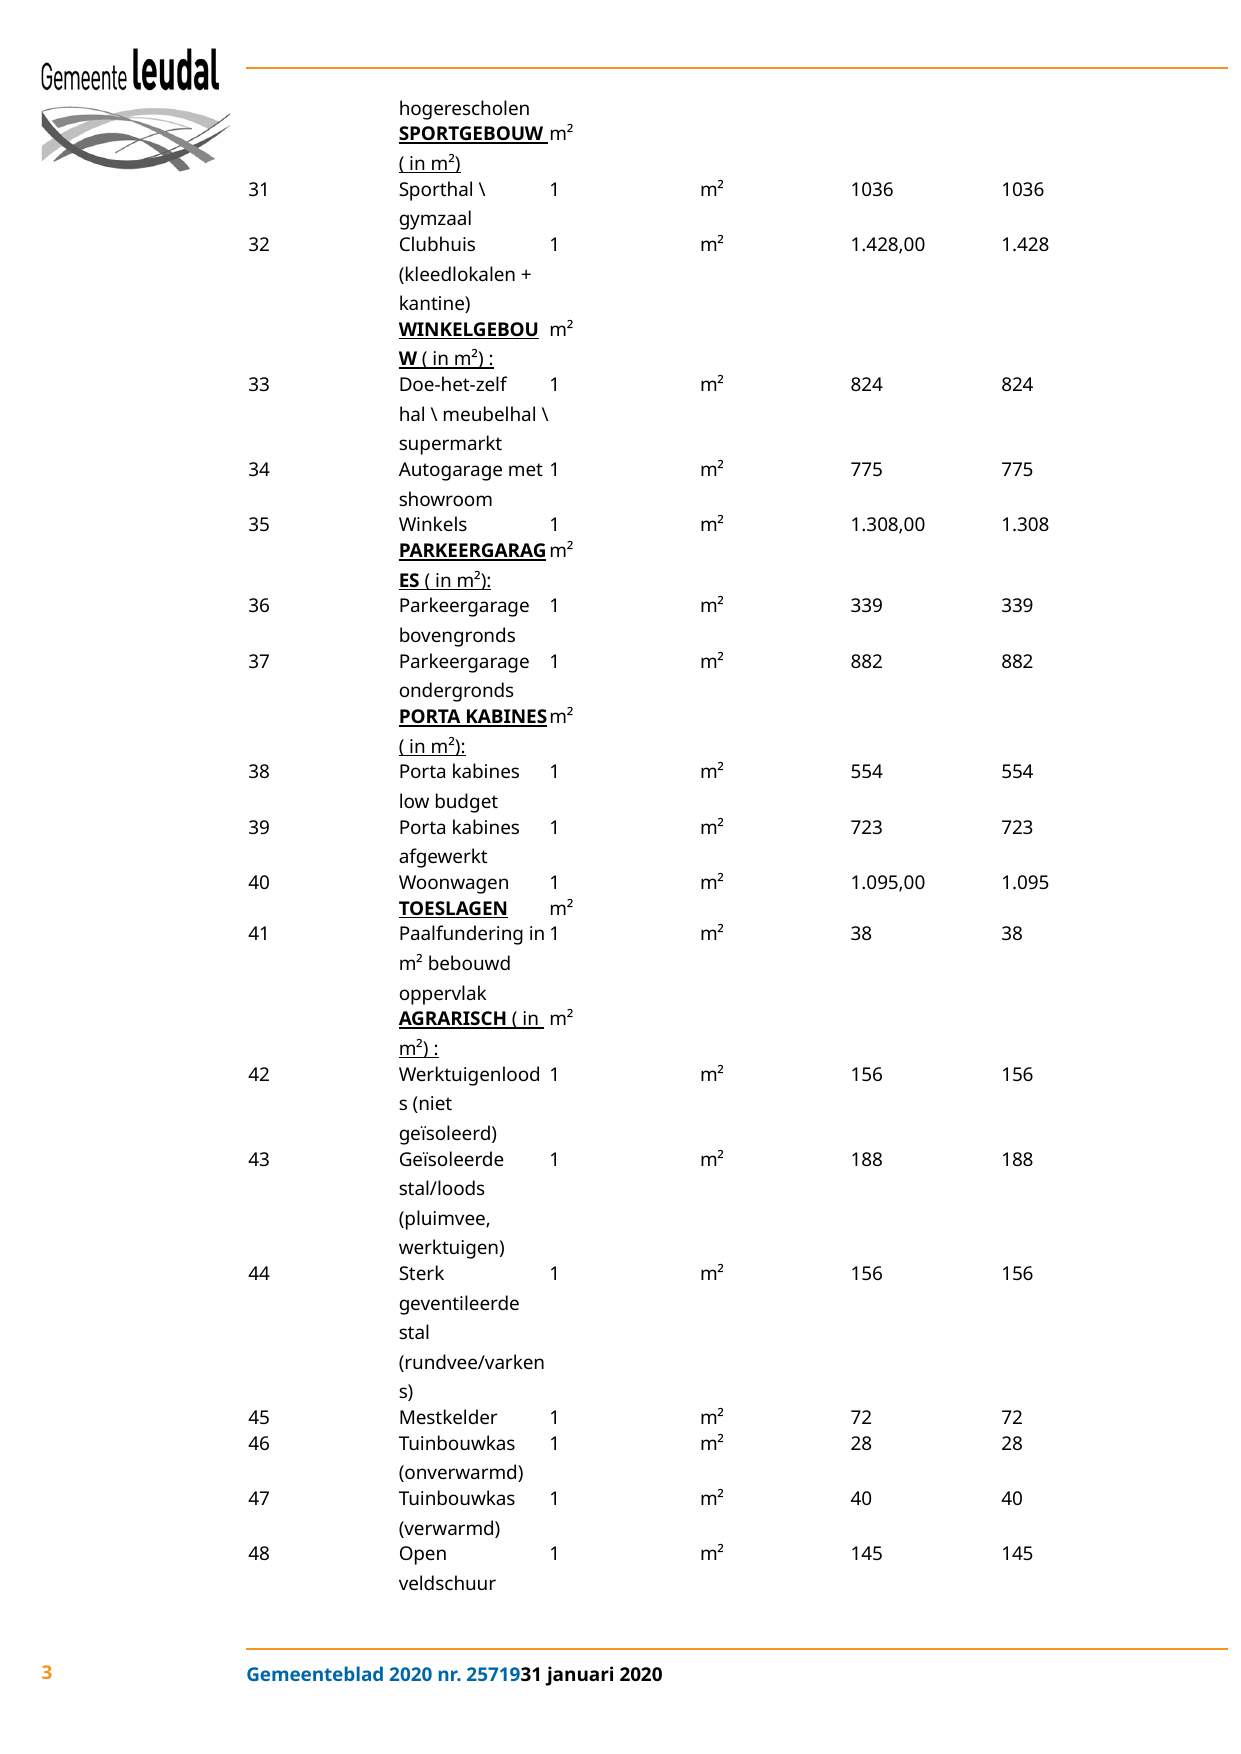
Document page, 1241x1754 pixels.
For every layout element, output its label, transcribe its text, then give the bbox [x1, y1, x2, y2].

table_cell 1 [549, 869, 700, 895]
table_cell m² [700, 814, 850, 869]
table_cell [1001, 95, 1152, 121]
table_cell [700, 895, 850, 921]
table_cell Mestkelder [399, 1404, 549, 1430]
table_cell 1.308,00 [850, 512, 1001, 537]
table_cell 339 [1001, 593, 1152, 648]
table_cell m² [700, 231, 850, 316]
table_cell Autogarage met showroom [399, 456, 549, 512]
table_cell m² [549, 1006, 700, 1061]
table_cell Sterk geventileerde stal (rundvee/varkens) [399, 1260, 549, 1404]
table_cell [850, 1006, 1001, 1061]
table_cell Werktuigenloods (niet geïsoleerd) [399, 1061, 549, 1146]
table_cell Open veldschuur [399, 1541, 549, 1596]
table_cell m² [700, 1404, 850, 1430]
table_cell [850, 537, 1001, 593]
table_cell 31 [248, 176, 398, 231]
table_cell [248, 895, 398, 921]
table_cell m² [700, 648, 850, 703]
table_cell 28 [850, 1430, 1001, 1485]
table_cell 36 [248, 593, 398, 648]
table_cell [549, 95, 700, 121]
table_cell 39 [248, 814, 398, 869]
table_cell 1.308 [1001, 512, 1152, 537]
table_cell m² [700, 593, 850, 648]
table_cell [1001, 895, 1152, 921]
table_cell [1001, 316, 1152, 371]
table_cell 1 [549, 814, 700, 869]
table_cell [850, 895, 1001, 921]
table_cell 1 [549, 1485, 700, 1541]
table_cell [248, 121, 398, 176]
table_cell [700, 95, 850, 121]
table_cell 1 [549, 1404, 700, 1430]
table_cell [248, 537, 398, 593]
table_cell [248, 95, 398, 121]
table_cell 824 [1001, 371, 1152, 456]
table_cell 35 [248, 512, 398, 537]
table_cell SPORTGEBOUW ( in m²) [399, 121, 549, 176]
table_cell m² [700, 1146, 850, 1260]
table_cell 72 [850, 1404, 1001, 1430]
table_cell [1001, 703, 1152, 758]
table_cell m² [700, 1061, 850, 1146]
table_cell 1 [549, 1146, 700, 1260]
table_cell 339 [850, 593, 1001, 648]
table_cell 1 [549, 1260, 700, 1404]
table_cell [850, 95, 1001, 121]
table_cell 34 [248, 456, 398, 512]
table_cell [700, 316, 850, 371]
table_cell 824 [850, 371, 1001, 456]
table_cell 1 [549, 176, 700, 231]
table_cell [700, 1006, 850, 1061]
table_cell 42 [248, 1061, 398, 1146]
table_cell Parkeergarage ondergronds [399, 648, 549, 703]
table_cell TOESLAGEN [399, 895, 549, 921]
table_cell 38 [850, 921, 1001, 1006]
table_cell 1 [549, 512, 700, 537]
table_cell 37 [248, 648, 398, 703]
table_cell [1001, 1006, 1152, 1061]
table_cell m² [700, 921, 850, 1006]
table_cell 1036 [1001, 176, 1152, 231]
table_cell 41 [248, 921, 398, 1006]
table_cell 156 [850, 1061, 1001, 1146]
table_cell 44 [248, 1260, 398, 1404]
table_cell 1 [549, 371, 700, 456]
table_cell Winkels [399, 512, 549, 537]
table_cell 1.428 [1001, 231, 1152, 316]
table_cell [1001, 121, 1152, 176]
table_cell 33 [248, 371, 398, 456]
table_cell Geïsoleerde stal/loods (pluimvee, werktuigen) [399, 1146, 549, 1260]
picture [41, 47, 231, 172]
table_cell 554 [850, 759, 1001, 814]
table_cell Doe-het-zelf hal \ meubelhal \ supermarkt [399, 371, 549, 456]
table_cell [700, 537, 850, 593]
table_cell 1.095,00 [850, 869, 1001, 895]
table_cell 188 [1001, 1146, 1152, 1260]
table_cell m² [549, 895, 700, 921]
table_cell WINKELGEBOUW ( in m²) : [399, 316, 549, 371]
table_cell m² [700, 456, 850, 512]
table_cell 775 [850, 456, 1001, 512]
table_cell [248, 1006, 398, 1061]
table_cell 28 [1001, 1430, 1152, 1485]
table_cell m² [549, 703, 700, 758]
table_cell 1 [549, 648, 700, 703]
table_cell [850, 316, 1001, 371]
table_cell 38 [1001, 921, 1152, 1006]
table_cell 43 [248, 1146, 398, 1260]
table_cell PARKEERGARAGES ( in m²): [399, 537, 549, 593]
table_cell 1 [549, 1430, 700, 1485]
table_cell [248, 316, 398, 371]
table_cell [1001, 537, 1152, 593]
table_cell Paalfundering in m² bebouwd oppervlak [399, 921, 549, 1006]
table_cell 882 [850, 648, 1001, 703]
table_cell Porta kabines afgewerkt [399, 814, 549, 869]
table_cell 40 [248, 869, 398, 895]
table_cell 1036 [850, 176, 1001, 231]
table_cell [700, 121, 850, 176]
table_cell m² [700, 1260, 850, 1404]
table_cell AGRARISCH ( in m²) : [399, 1006, 549, 1061]
table_cell hogerescholen [399, 95, 549, 121]
table_cell Tuinbouwkas (onverwarmd) [399, 1430, 549, 1485]
table_cell Tuinbouwkas (verwarmd) [399, 1485, 549, 1541]
table_cell m² [700, 512, 850, 537]
table_cell 882 [1001, 648, 1152, 703]
table_cell m² [700, 869, 850, 895]
table_cell [850, 121, 1001, 176]
table_cell 1 [549, 759, 700, 814]
table_cell m² [549, 316, 700, 371]
table_cell 156 [1001, 1260, 1152, 1404]
table_cell 40 [850, 1485, 1001, 1541]
table_cell m² [700, 1430, 850, 1485]
table_cell 32 [248, 231, 398, 316]
table_cell Parkeergarage bovengronds [399, 593, 549, 648]
table_cell 1 [549, 456, 700, 512]
table_cell 1 [549, 231, 700, 316]
table_cell Porta kabines low budget [399, 759, 549, 814]
table_cell [700, 703, 850, 758]
table_cell 775 [1001, 456, 1152, 512]
table_cell 1.428,00 [850, 231, 1001, 316]
table_cell 145 [850, 1541, 1001, 1596]
table_cell Sporthal \ gymzaal [399, 176, 549, 231]
table_cell 1 [549, 921, 700, 1006]
table_cell PORTA KABINES ( in m²): [399, 703, 549, 758]
table_cell m² [700, 1541, 850, 1596]
table_cell [248, 703, 398, 758]
table_cell 1 [549, 593, 700, 648]
table_cell [850, 703, 1001, 758]
table_cell m² [700, 371, 850, 456]
table_cell m² [549, 537, 700, 593]
table_cell 45 [248, 1404, 398, 1430]
table_cell Woonwagen [399, 869, 549, 895]
table_cell m² [549, 121, 700, 176]
table_cell 156 [850, 1260, 1001, 1404]
table_cell m² [700, 1485, 850, 1541]
table_cell 723 [850, 814, 1001, 869]
table_cell 46 [248, 1430, 398, 1485]
table_cell 1 [549, 1541, 700, 1596]
table_cell 48 [248, 1541, 398, 1596]
table_cell 145 [1001, 1541, 1152, 1596]
table_cell 723 [1001, 814, 1152, 869]
table_cell 72 [1001, 1404, 1152, 1430]
table_cell 47 [248, 1485, 398, 1541]
table_cell 188 [850, 1146, 1001, 1260]
table_cell 40 [1001, 1485, 1152, 1541]
table_cell 1 [549, 1061, 700, 1146]
table_cell m² [700, 759, 850, 814]
table_cell 38 [248, 759, 398, 814]
table_cell 156 [1001, 1061, 1152, 1146]
table_cell 554 [1001, 759, 1152, 814]
table_cell 1.095 [1001, 869, 1152, 895]
table_cell Clubhuis (kleedlokalen + kantine) [399, 231, 549, 316]
table_cell m² [700, 176, 850, 231]
